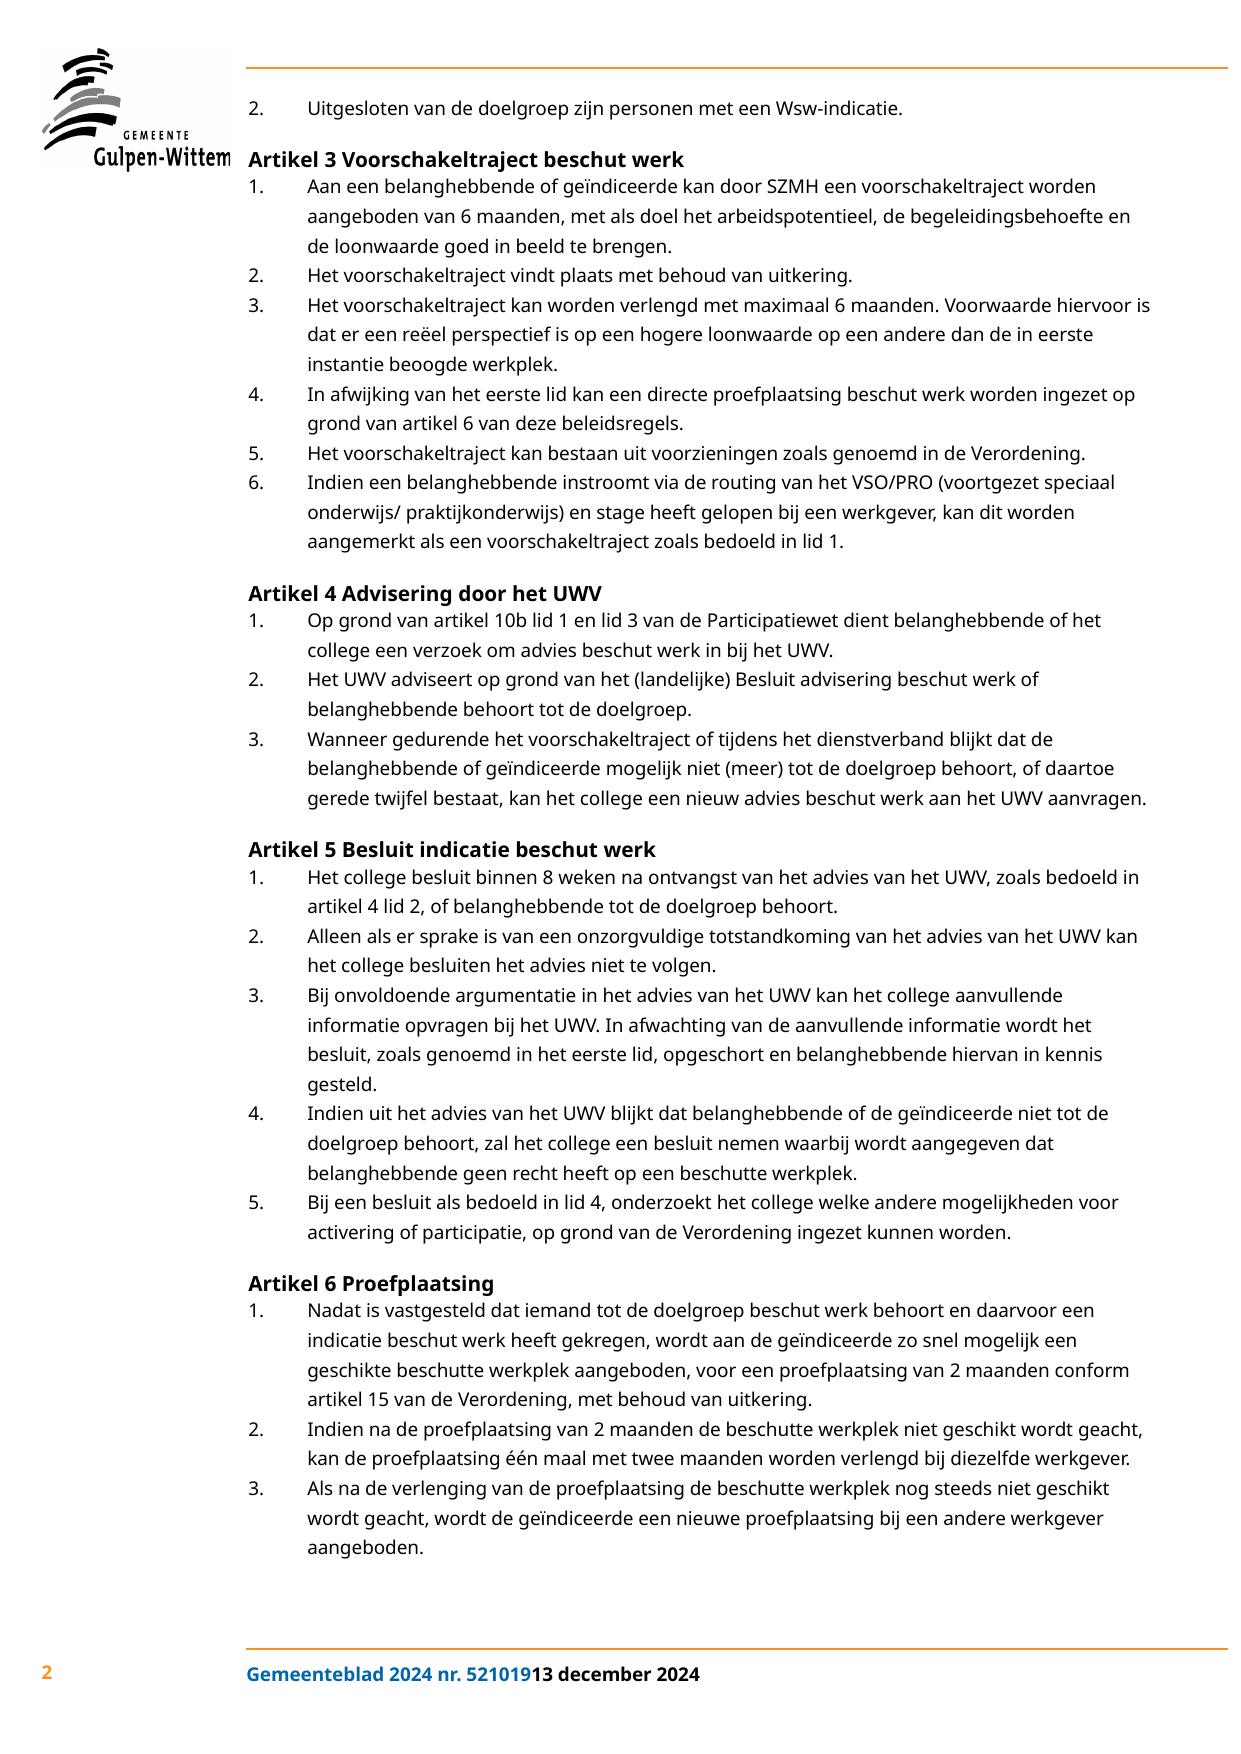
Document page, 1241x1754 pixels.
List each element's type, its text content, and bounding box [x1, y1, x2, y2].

list In afwijking van het eerste lid kan een directe proefplaatsing beschut werk worden ingezet op grond van artikel 6 van deze beleidsregels. [248, 381, 1152, 436]
list Alleen als er sprake is van een onzorgvuldige totstandkoming van het advies van het UWV kan het college besluiten het advies niet te volgen. [248, 923, 1152, 978]
text Artikel 6 Proefplaatsing [248, 1269, 1152, 1298]
picture [41, 47, 231, 172]
list Als na de verlenging van de proefplaatsing de beschutte werkplek nog steeds niet geschikt wordt geacht, wordt de geïndiceerde een nieuwe proefplaatsing bij een andere werkgever aangeboden. [248, 1475, 1152, 1560]
list Het voorschakeltraject kan bestaan uit voorzieningen zoals genoemd in de Verordening. [248, 440, 1152, 466]
list Het voorschakeltraject vindt plaats met behoud van uitkering. [248, 262, 1152, 288]
list Het UWV adviseert op grond van het (landelijke) Besluit advisering beschut werk of belanghebbende behoort tot de doelgroep. [248, 667, 1152, 722]
list Indien na de proefplaatsing van 2 maanden de beschutte werkplek niet geschikt wordt geacht, kan de proefplaatsing één maal met twee maanden worden verlengd bij diezelfde werkgever. [248, 1416, 1152, 1471]
text Artikel 3 Voorschakeltraject beschut werk [248, 145, 1152, 174]
list Op grond van artikel 10b lid 1 en lid 3 van de Participatiewet dient belanghebbende of het college een verzoek om advies beschut werk in bij het UWV. [248, 607, 1152, 663]
list Bij een besluit als bedoeld in lid 4, onderzoekt het college welke andere mogelijkheden voor activering of participatie, op grond van de Verordening ingezet kunnen worden. [248, 1189, 1152, 1244]
list Indien uit het advies van het UWV blijkt dat belanghebbende of de geïndiceerde niet tot de doelgroep behoort, zal het college een besluit nemen waarbij wordt aangegeven dat belanghebbende geen recht heeft op een beschutte werkplek. [248, 1101, 1152, 1185]
text Artikel 5 Besluit indicatie beschut werk [248, 835, 1152, 864]
list Het college besluit binnen 8 weken na ontvangst van het advies van het UWV, zoals bedoeld in artikel 4 lid 2, of belanghebbende tot de doelgroep behoort. [248, 864, 1152, 919]
list Indien een belanghebbende instroomt via de routing van het VSO/PRO (voortgezet speciaal onderwijs/ praktijkonderwijs) en stage heeft gelopen bij een werkgever, kan dit worden aangemerkt als een voorschakeltraject zoals bedoeld in lid 1. [248, 469, 1152, 554]
list Het voorschakeltraject kan worden verlengd met maximaal 6 maanden. Voorwaarde hiervoor is dat er een reëel perspectief is op een hogere loonwaarde op een andere dan de in eerste instantie beoogde werkplek. [248, 292, 1152, 377]
list Nadat is vastgesteld dat iemand tot de doelgroep beschut werk behoort en daarvoor een indicatie beschut werk heeft gekregen, wordt aan de geïndiceerde zo snel mogelijk een geschikte beschutte werkplek aangeboden, voor een proefplaatsing van 2 maanden conform artikel 15 van de Verordening, met behoud van uitkering. [248, 1298, 1152, 1412]
list Wanneer gedurende het voorschakeltraject of tijdens het dienstverband blijkt dat de belanghebbende of geïndiceerde mogelijk niet (meer) tot de doelgroep behoort, of daartoe gerede twijfel bestaat, kan het college een nieuw advies beschut werk aan het UWV aanvragen. [248, 726, 1152, 811]
list Uitgesloten van de doelgroep zijn personen met een Wsw-indicatie. [248, 95, 1152, 121]
list Aan een belanghebbende of geïndiceerde kan door SZMH een voorschakeltraject worden aangeboden van 6 maanden, met als doel het arbeidspotentieel, de begeleidingsbehoefte en de loonwaarde goed in beeld te brengen. [248, 174, 1152, 258]
list Bij onvoldoende argumentatie in het advies van het UWV kan het college aanvullende informatie opvragen bij het UWV. In afwachting van de aanvullende informatie wordt het besluit, zoals genoemd in het eerste lid, opgeschort en belanghebbende hiervan in kennis gesteld. [248, 982, 1152, 1097]
text Artikel 4 Advisering door het UWV [248, 579, 1152, 607]
